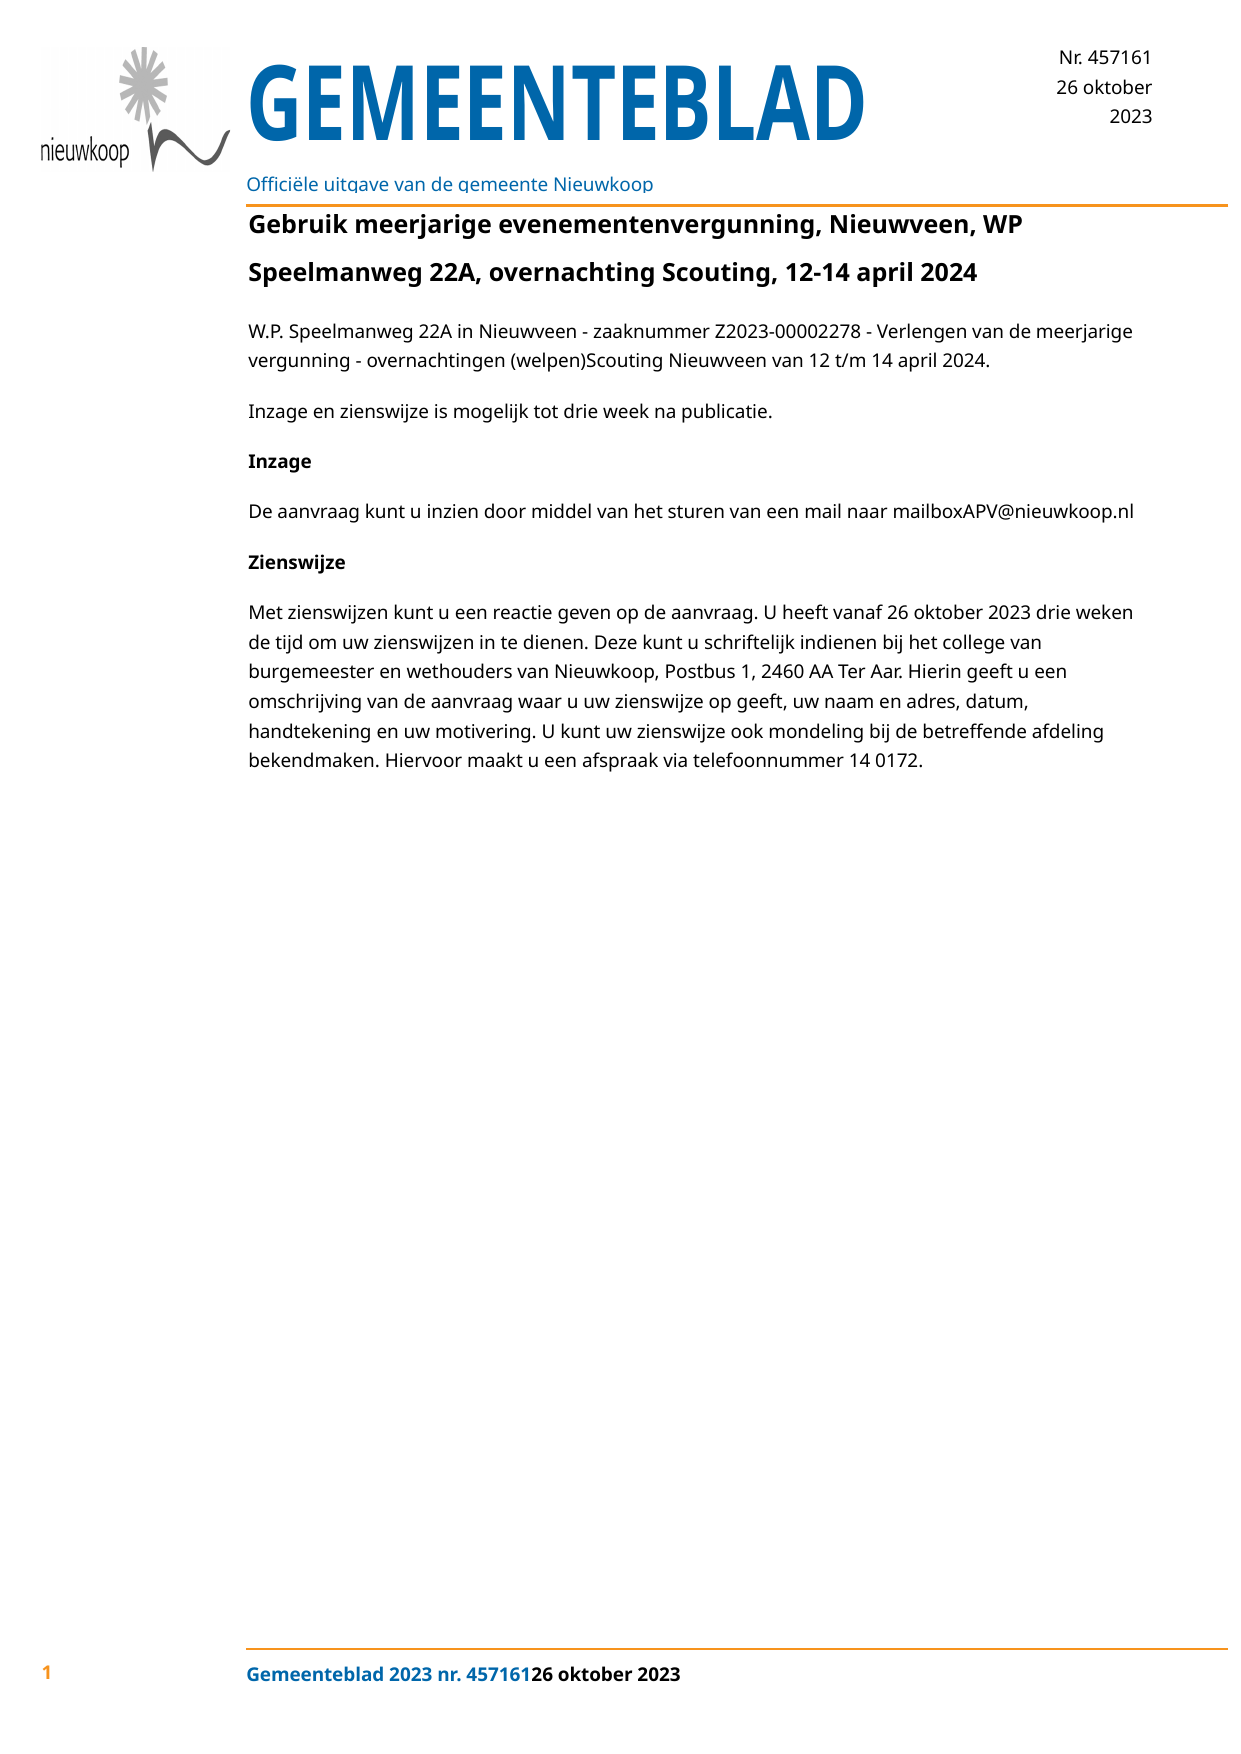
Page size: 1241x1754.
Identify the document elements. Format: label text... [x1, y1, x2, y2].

text Inzage [248, 448, 1152, 474]
text Met zienswijzen kunt u een reactie geven op de aanvraag. U heeft vanaf 26 oktober 2023 drie weken de tijd om uw zienswijzen in te dienen. Deze kunt u schriftelijk indienen bij het college van burgemeester en wethouders van Nieuwkoop, Postbus 1, 2460 AA Ter Aar. Hierin geeft u een omschrijving van de aanvraag waar u uw zienswijze op geeft, uw naam en adres, datum, handtekening en uw motivering. U kunt uw zienswijze ook mondeling bij de betreffende afdeling bekendmaken. Hiervoor maakt u een afspraak via telefoonnummer 14 0172. [248, 599, 1152, 773]
text Inzage en zienswijze is mogelijk tot drie week na publicatie. [248, 398, 1152, 424]
picture [41, 47, 231, 172]
text De aanvraag kunt u inzien door middel van het sturen van een mail naar mailboxAPV@nieuwkoop.nl [248, 499, 1152, 524]
text Zienswijze [248, 549, 1152, 575]
text W.P. Speelmanweg 22A in Nieuwveen - zaaknummer Z2023-00002278 - Verlengen van de meerjarige vergunning - overnachtingen (welpen)Scouting Nieuwveen van 12 t/m 14 april 2024. [248, 318, 1152, 373]
text Gebruik meerjarige evenementenvergunning, Nieuwveen, WP Speelmanweg 22A, overnachting Scouting, 12-14 april 2024 [248, 207, 1152, 288]
